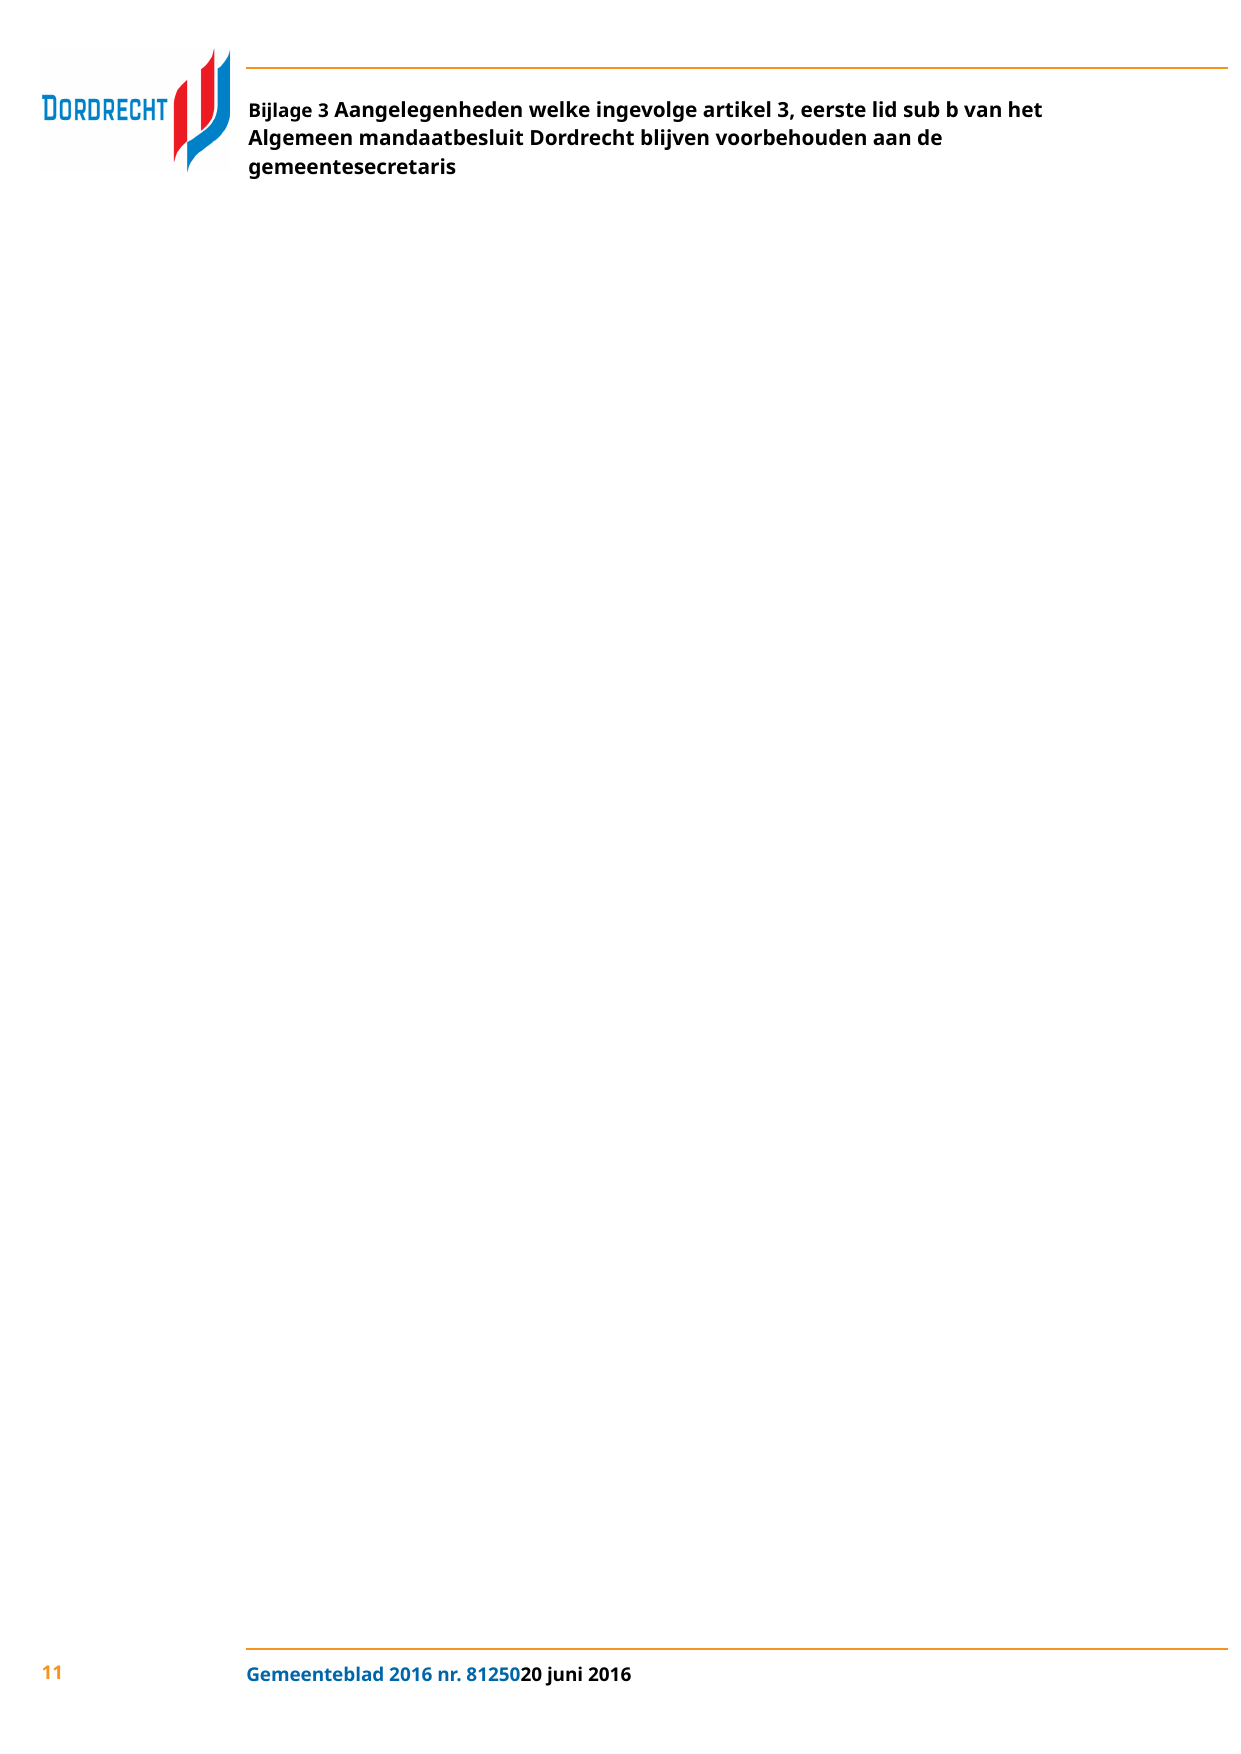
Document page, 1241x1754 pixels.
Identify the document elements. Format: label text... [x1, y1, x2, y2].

picture [41, 47, 231, 172]
text Bijlage 3 Aangelegenheden welke ingevolge artikel 3, eerste lid sub b van het Algemeen mandaatbesluit Dordrecht blijven voorbehouden aan de gemeentesecretaris [248, 95, 1152, 180]
